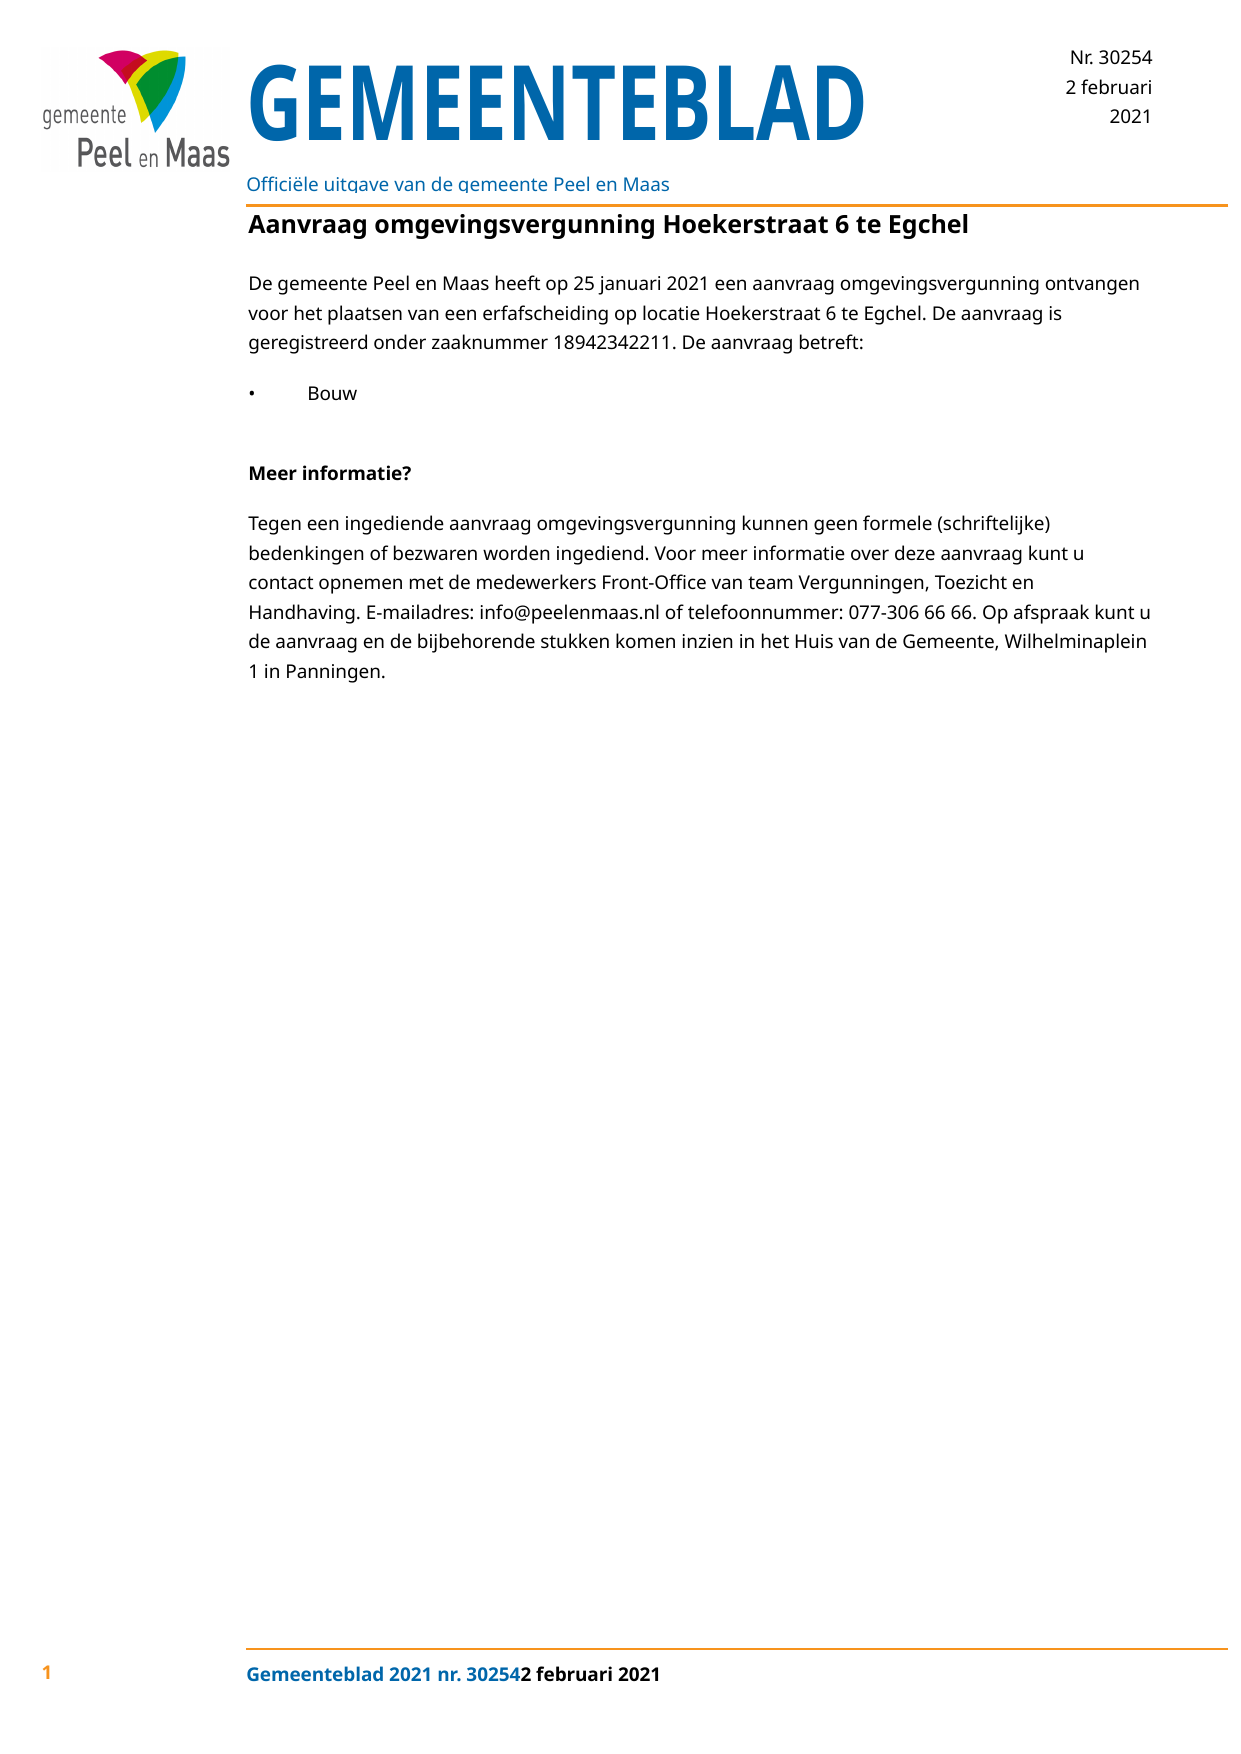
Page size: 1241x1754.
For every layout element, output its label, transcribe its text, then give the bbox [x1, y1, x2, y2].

text Aanvraag omgevingsvergunning Hoekerstraat 6 te Egchel [248, 207, 1152, 241]
list Bouw [248, 380, 1152, 406]
text Tegen een ingediende aanvraag omgevingsvergunning kunnen geen formele (schriftelijke) bedenkingen of bezwaren worden ingediend. Voor meer informatie over deze aanvraag kunt u contact opnemen met de medewerkers Front-Office van team Vergunningen, Toezicht en Handhaving. E-mailadres: info@peelenmaas.nl of telefoonnummer: 077-306 66 66. Op afspraak kunt u de aanvraag en de bijbehorende stukken komen inzien in het Huis van de Gemeente, Wilhelminaplein 1 in Panningen. [248, 510, 1152, 684]
text Meer informatie? [248, 460, 1152, 486]
text De gemeente Peel en Maas heeft op 25 januari 2021 een aanvraag omgevingsvergunning ontvangen voor het plaatsen van een erfafscheiding op locatie Hoekerstraat 6 te Egchel. De aanvraag is geregistreerd onder zaaknummer 18942342211. De aanvraag betreft: [248, 270, 1152, 355]
picture [41, 47, 231, 172]
